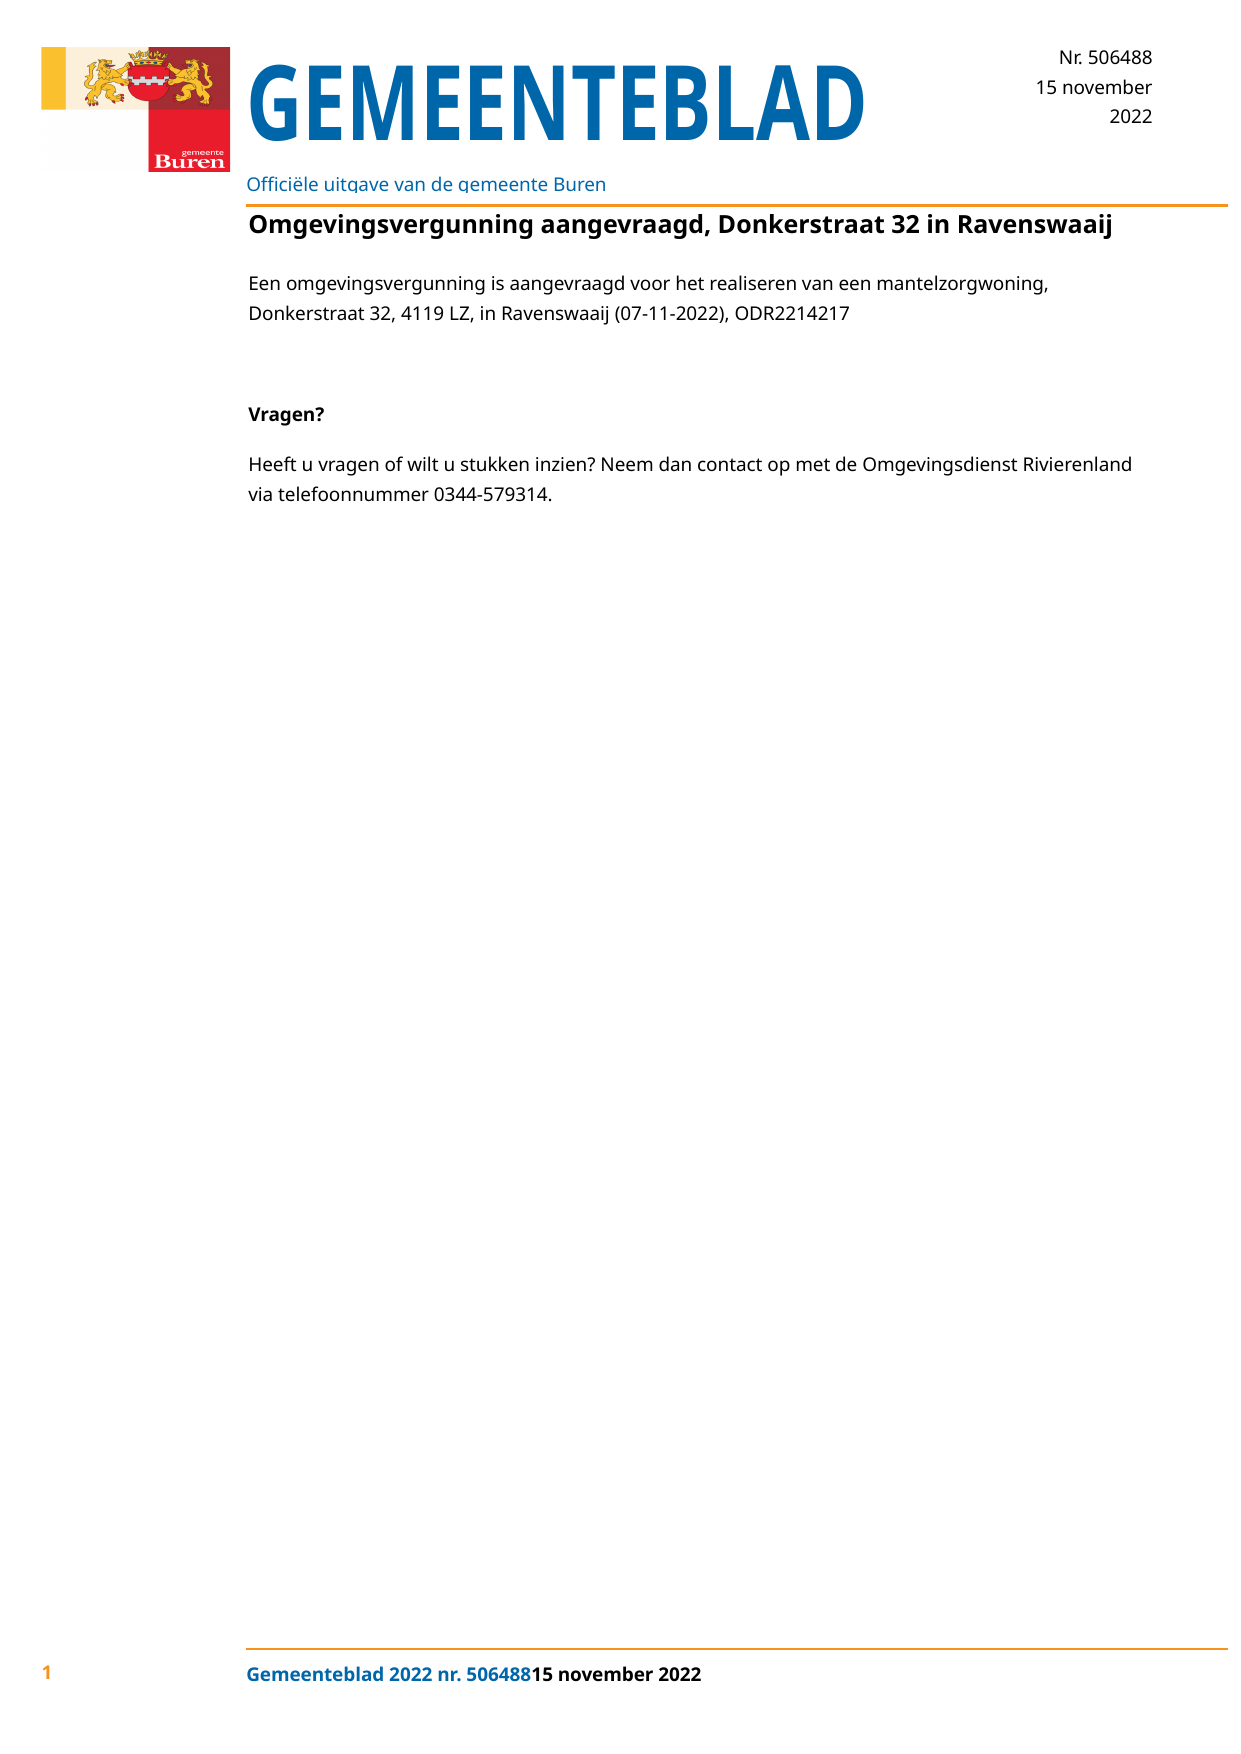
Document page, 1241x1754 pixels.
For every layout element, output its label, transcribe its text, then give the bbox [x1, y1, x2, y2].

text Heeft u vragen of wilt u stukken inzien? Neem dan contact op met de Omgevingsdienst Rivierenland via telefoonnummer 0344-579314. [248, 451, 1152, 506]
picture [41, 47, 231, 172]
text Een omgevingsvergunning is aangevraagd voor het realiseren van een mantelzorgwoning, Donkerstraat 32, 4119 LZ, in Ravenswaaij (07-11-2022), ODR2214217 [248, 270, 1152, 326]
text Vragen? [248, 401, 1152, 426]
text Omgevingsvergunning aangevraagd, Donkerstraat 32 in Ravenswaaij [248, 207, 1152, 241]
